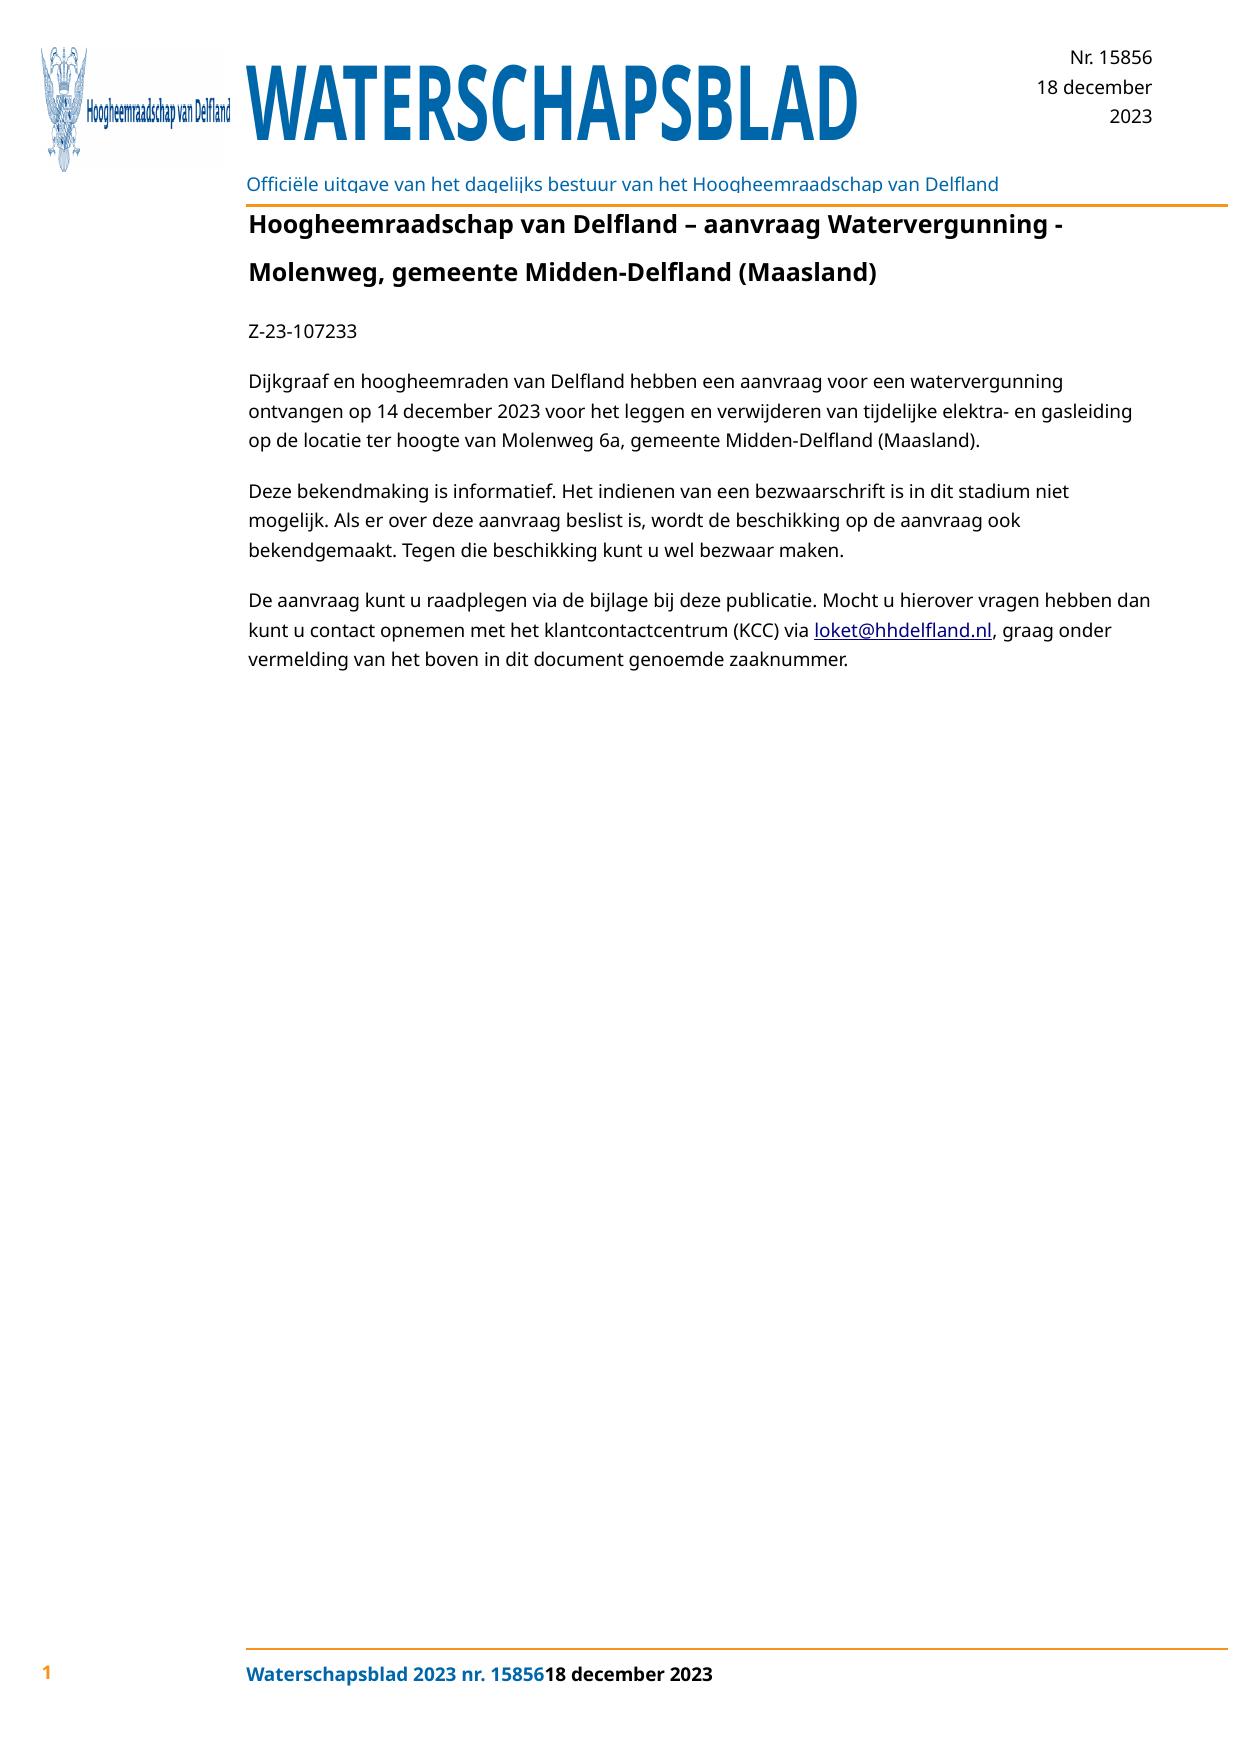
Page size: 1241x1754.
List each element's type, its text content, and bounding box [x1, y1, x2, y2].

text Dijkgraaf en hoogheemraden van Delfland hebben een aanvraag voor een watervergunning ontvangen op 14 december 2023 voor het leggen en verwijderen van tijdelijke elektra- en gasleiding op de locatie ter hoogte van Molenweg 6a, gemeente Midden-Delfland (Maasland). [248, 368, 1152, 453]
text Hoogheemraadschap van Delfland – aanvraag Watervergunning - Molenweg, gemeente Midden-Delfland (Maasland) [248, 207, 1152, 288]
text Z-23-107233 [248, 318, 1152, 344]
text De aanvraag kunt u raadplegen via de bijlage bij deze publicatie. Mocht u hierover vragen hebben dan kunt u contact opnemen met het klantcontactcentrum (KCC) via loket@hhdelfland.nl, graag onder vermelding van het boven in dit document genoemde zaaknummer. [248, 587, 1152, 672]
picture [41, 47, 231, 172]
text Deze bekendmaking is informatief. Het indienen van een bezwaarschrift is in dit stadium niet mogelijk. Als er over deze aanvraag beslist is, wordt de beschikking op de aanvraag ook bekendgemaakt. Tegen die beschikking kunt u wel bezwaar maken. [248, 478, 1152, 563]
